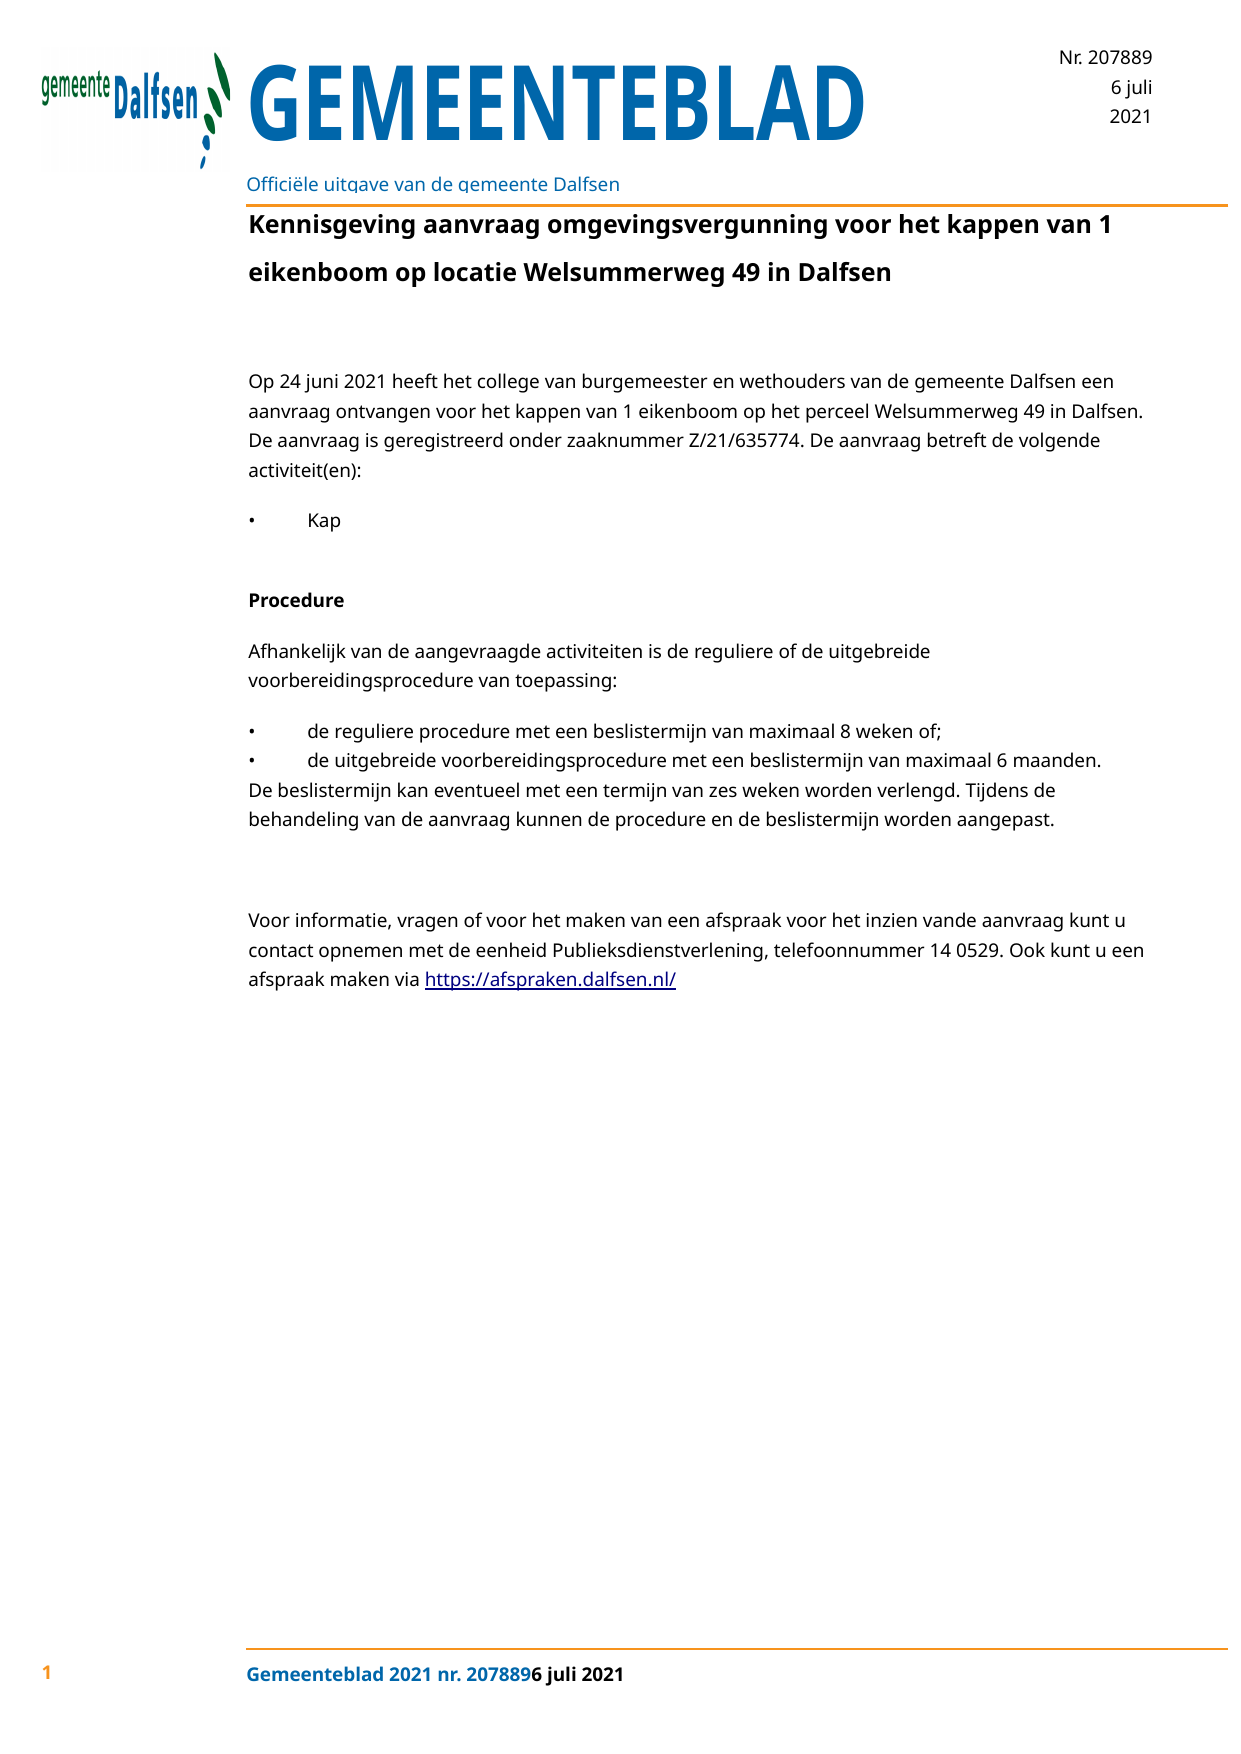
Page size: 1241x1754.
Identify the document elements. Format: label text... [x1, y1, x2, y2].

text Afhankelijk van de aangevraagde activiteiten is de reguliere of de uitgebreide voorbereidingsprocedure van toepassing: [248, 638, 1152, 693]
text Op 24 juni 2021 heeft het college van burgemeester en wethouders van de gemeente Dalfsen een aanvraag ontvangen voor het kappen van 1 eikenboom op het perceel Welsummerweg 49 in Dalfsen. De aanvraag is geregistreerd onder zaaknummer Z/21/635774. De aanvraag betreft de volgende activiteit(en): [248, 368, 1152, 483]
text Voor informatie, vragen of voor het maken van een afspraak voor het inzien vande aanvraag kunt u contact opnemen met de eenheid Publieksdienstverlening, telefoonnummer 14 0529. Ook kunt u een afspraak maken via https://afspraken.dalfsen.nl/ [248, 907, 1152, 992]
text De beslistermijn kan eventueel met een termijn van zes weken worden verlengd. Tijdens de behandeling van de aanvraag kunnen de procedure en de beslistermijn worden aangepast. [248, 777, 1152, 832]
picture [41, 47, 231, 172]
text Kennisgeving aanvraag omgevingsvergunning voor het kappen van 1 eikenboom op locatie Welsummerweg 49 in Dalfsen [248, 207, 1152, 288]
list de reguliere procedure met een beslistermijn van maximaal 8 weken of; [248, 718, 1152, 744]
text Procedure [248, 587, 1152, 613]
list de uitgebreide voorbereidingsprocedure met een beslistermijn van maximaal 6 maanden. [248, 747, 1152, 773]
list Kap [248, 507, 1152, 533]
